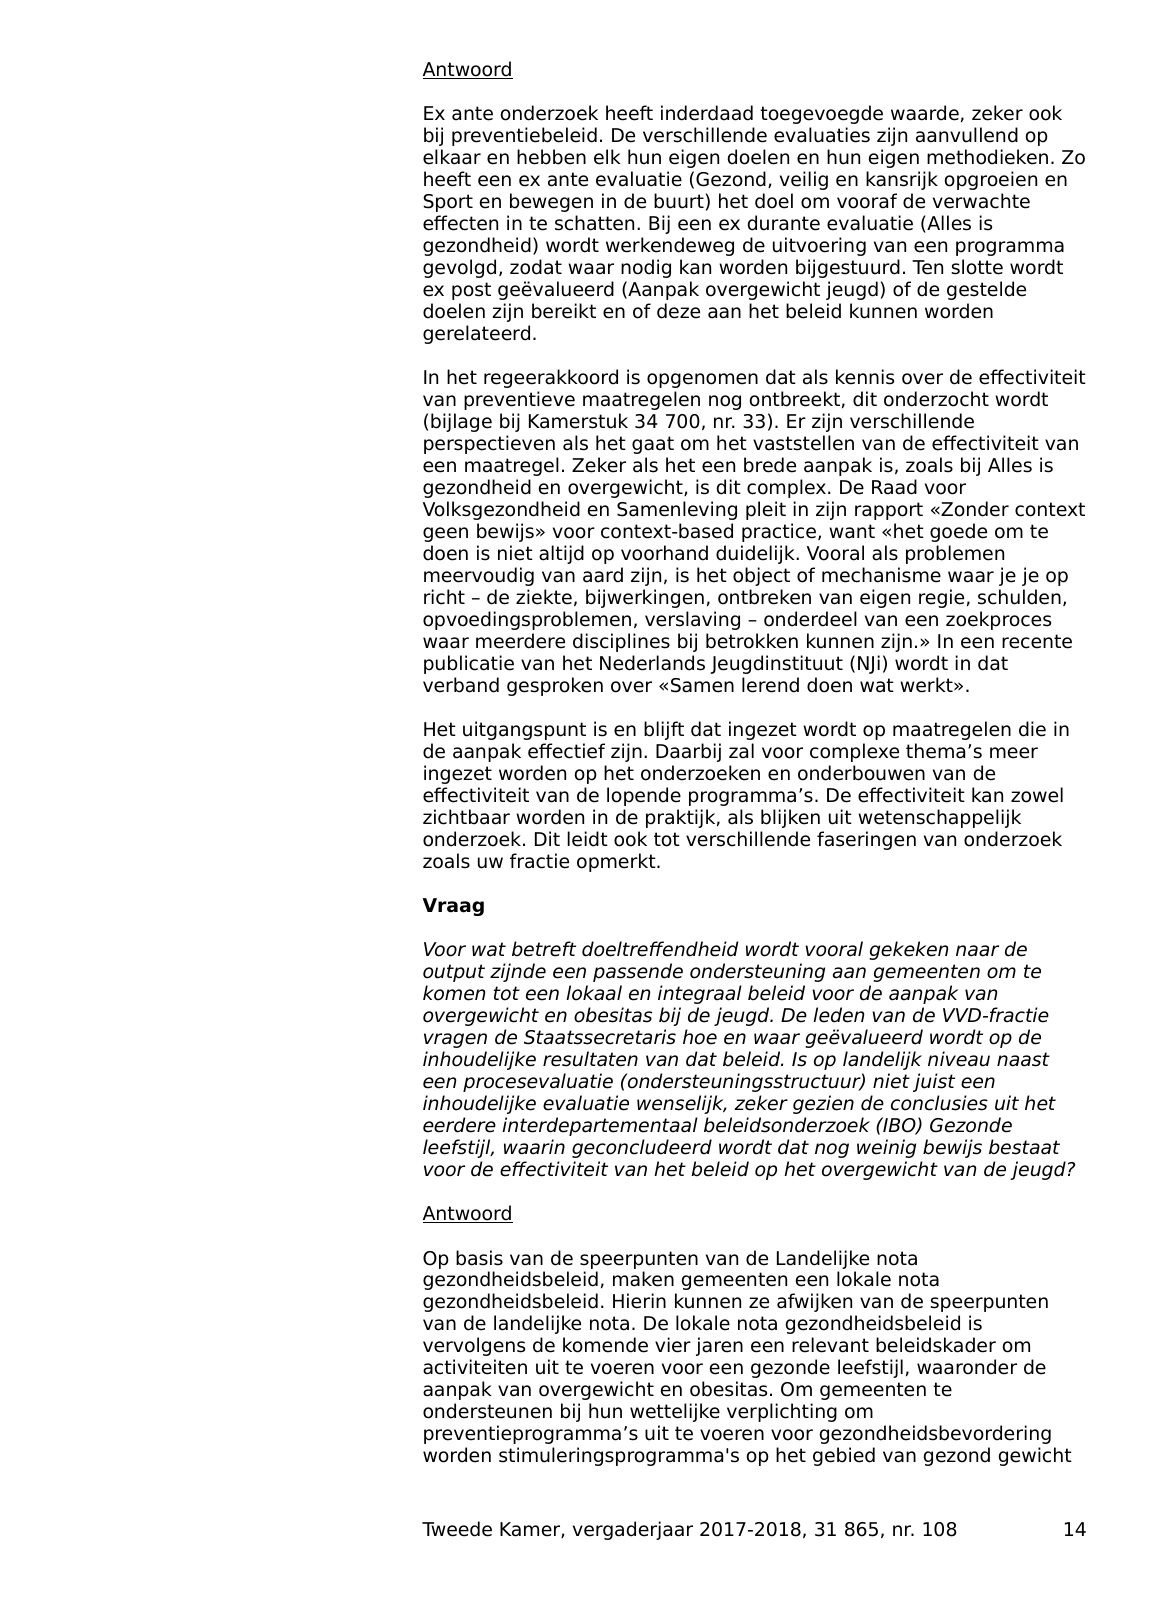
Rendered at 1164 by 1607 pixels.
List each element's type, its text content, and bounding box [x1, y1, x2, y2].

text Voor wat betreft doeltreffendheid wordt vooral gekeken naar de output zijnde een passende ondersteuning aan gemeenten om te komen tot een lokaal en integraal beleid voor de aanpak van overgewicht en obesitas bij de jeugd. De leden van de VVD-fractie vragen de Staatssecretaris hoe en waar geëvalueerd wordt op de inhoudelijke resultaten van dat beleid. Is op landelijk niveau naast een procesevaluatie (ondersteuningsstructuur) niet juist een inhoudelijke evaluatie wenselijk, zeker gezien de conclusies uit het eerdere interdepartementaal beleidsonderzoek (IBO) Gezonde leefstijl, waarin geconcludeerd wordt dat nog weinig bewijs bestaat voor de effectiviteit van het beleid op het overgewicht van de jeugd? [422, 939, 1087, 1181]
text Ex ante onderzoek heeft inderdaad toegevoegde waarde, zeker ook bij preventiebeleid. De verschillende evaluaties zijn aanvullend op elkaar en hebben elk hun eigen doelen en hun eigen methodieken. Zo heeft een ex ante evaluatie (Gezond, veilig en kansrijk opgroeien en Sport en bewegen in de buurt) het doel om vooraf de verwachte effecten in te schatten. Bij een ex durante evaluatie (Alles is gezondheid) wordt werkendeweg de uitvoering van een programma gevolgd, zodat waar nodig kan worden bijgestuurd. Ten slotte wordt ex post geëvalueerd (Aanpak overgewicht jeugd) of de gestelde doelen zijn bereikt en of deze aan het beleid kunnen worden gerelateerd. [422, 103, 1087, 345]
subtitle Antwoord [422, 1203, 1087, 1225]
subtitle Vraag [422, 895, 1087, 917]
subtitle Antwoord [422, 59, 1087, 81]
text Het uitgangspunt is en blijft dat ingezet wordt op maatregelen die in de aanpak effectief zijn. Daarbij zal voor complexe thema’s meer ingezet worden op het onderzoeken en onderbouwen van de effectiviteit van de lopende programma’s. De effectiviteit kan zowel zichtbaar worden in de praktijk, als blijken uit wetenschappelijk onderzoek. Dit leidt ook tot verschillende faseringen van onderzoek zoals uw fractie opmerkt. [422, 719, 1087, 873]
text Op basis van de speerpunten van de Landelijke nota gezondheidsbeleid, maken gemeenten een lokale nota gezondheidsbeleid. Hierin kunnen ze afwijken van de speerpunten van de landelijke nota. De lokale nota gezondheidsbeleid is vervolgens de komende vier jaren een relevant beleidskader om activiteiten uit te voeren voor een gezonde leefstijl, waaronder de aanpak van overgewicht en obesitas. Om gemeenten te ondersteunen bij hun wettelijke verplichting om preventieprogramma’s uit te voeren voor gezondheidsbevordering worden stimuleringsprogramma's op het gebied van gezond gewicht [422, 1247, 1087, 1467]
text In het regeerakkoord is opgenomen dat als kennis over de effectiviteit van preventieve maatregelen nog ontbreekt, dit onderzocht wordt (bijlage bij Kamerstuk 34 700, nr. 33). Er zijn verschillende perspectieven als het gaat om het vaststellen van de effectiviteit van een maatregel. Zeker als het een brede aanpak is, zoals bij Alles is gezondheid en overgewicht, is dit complex. De Raad voor Volksgezondheid en Samenleving pleit in zijn rapport «Zonder context geen bewijs» voor context-based practice, want «het goede om te doen is niet altijd op voorhand duidelijk. Vooral als problemen meervoudig van aard zijn, is het object of mechanisme waar je je op richt – de ziekte, bijwerkingen, ontbreken van eigen regie, schulden, opvoedingsproblemen, verslaving – onderdeel van een zoekproces waar meerdere disciplines bij betrokken kunnen zijn.» In een recente publicatie van het Nederlands Jeugdinstituut (NJi) wordt in dat verband gesproken over «Samen lerend doen wat werkt». [422, 367, 1087, 697]
